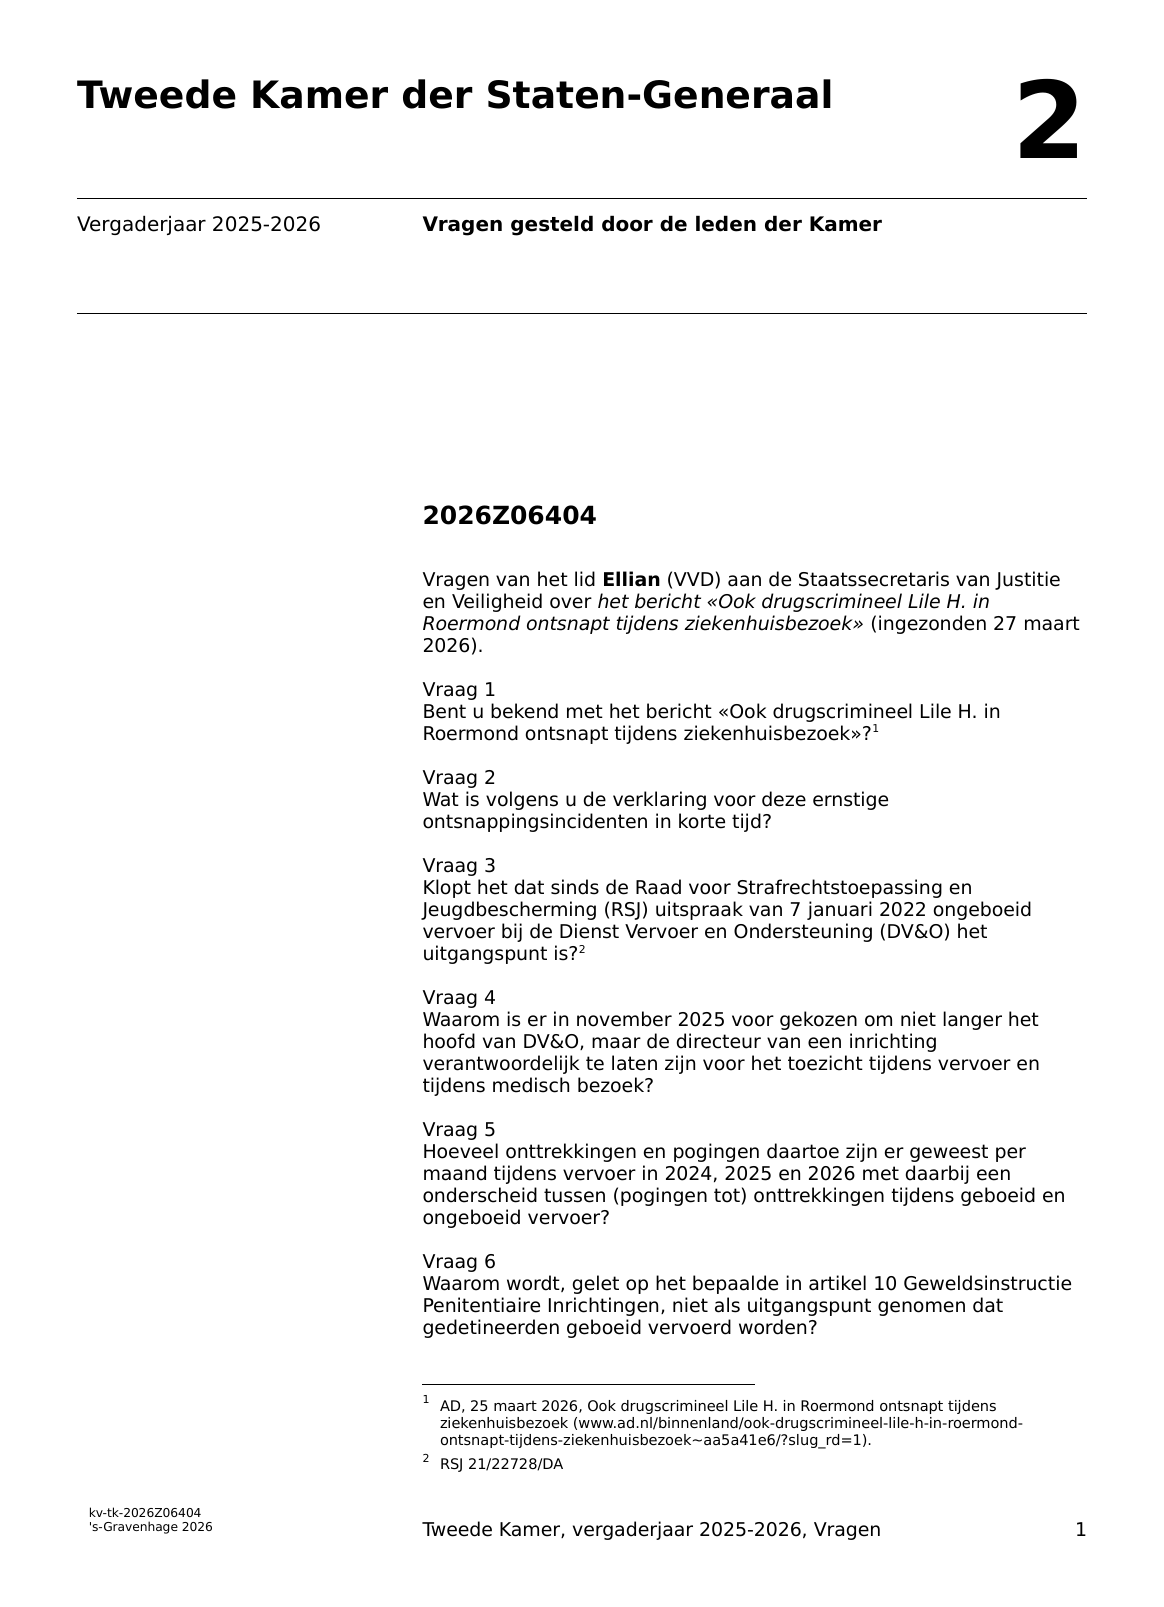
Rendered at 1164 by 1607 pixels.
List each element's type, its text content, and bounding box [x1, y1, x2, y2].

text Wat is volgens u de verklaring voor deze ernstige ontsnappingsincidenten in korte tijd? [422, 789, 1087, 833]
text Vraag 2 [422, 767, 1087, 789]
table_cell Vragen gesteld door de leden der Kamer [422, 199, 1087, 313]
text Waarom is er in november 2025 voor gekozen om niet langer het hoofd van DV&O, maar de directeur van een inrichting verantwoordelijk te laten zijn voor het toezicht tijdens vervoer en tijdens medisch bezoek? [422, 1009, 1087, 1097]
text Vraag 3 [422, 855, 1087, 877]
text Klopt het dat sinds de Raad voor Strafrechtstoepassing en Jeugdbescherming (RSJ) uitspraak van 7 januari 2022 ongeboeid vervoer bij de Dienst Vervoer en Ondersteuning (DV&O) het uitgangspunt is? [422, 877, 1087, 965]
text 's-Gravenhage 2026 [88, 1520, 323, 1534]
text kv-tk-2026Z06404 [88, 1506, 323, 1520]
text AD, 25 maart 2026, Ook drugscrimineel Lile H. in Roermond ontsnapt tijdens ziekenhuisbezoek (www.ad.nl/binnenland/ook-drugscrimineel-lile-h-in-roermond-ontsnapt-tijdens-ziekenhuisbezoek~aa5a41e6/?slug_rd=1). [422, 1393, 1087, 1449]
table_cell Vergaderjaar 2025-2026 [77, 199, 422, 313]
text Vraag 6 [422, 1251, 1087, 1273]
text Bent u bekend met het bericht «Ook drugscrimineel Lile H. in Roermond ontsnapt tijdens ziekenhuisbezoek»? [422, 701, 1087, 745]
text Hoeveel onttrekkingen en pogingen daartoe zijn er geweest per maand tijdens vervoer in 2024, 2025 en 2026 met daarbij een onderscheid tussen (pogingen tot) onttrekkingen tijdens geboeid en ongeboeid vervoer? [422, 1141, 1087, 1229]
text Waarom wordt, gelet op het bepaalde in artikel 10 Geweldsinstructie Penitentiaire Inrichtingen, niet als uitgangspunt genomen dat gedetineerden geboeid vervoerd worden? [422, 1273, 1087, 1339]
text RSJ 21/22728/DA [422, 1452, 1087, 1474]
text Vraag 5 [422, 1119, 1087, 1141]
text Vraag 4 [422, 987, 1087, 1009]
text Vraag 1 [422, 679, 1087, 701]
table_header Tweede Kamer der Staten-Generaal [77, 59, 886, 198]
text Vragen van het lid Ellian (VVD) aan de Staatssecretaris van Justitie en Veiligheid over het bericht «Ook drugscrimineel Lile H. in Roermond ontsnapt tijdens ziekenhuisbezoek» (ingezonden 27 maart 2026). [422, 569, 1087, 657]
text 2026Z06404 [422, 501, 1087, 531]
table_header 2 [886, 59, 1087, 198]
